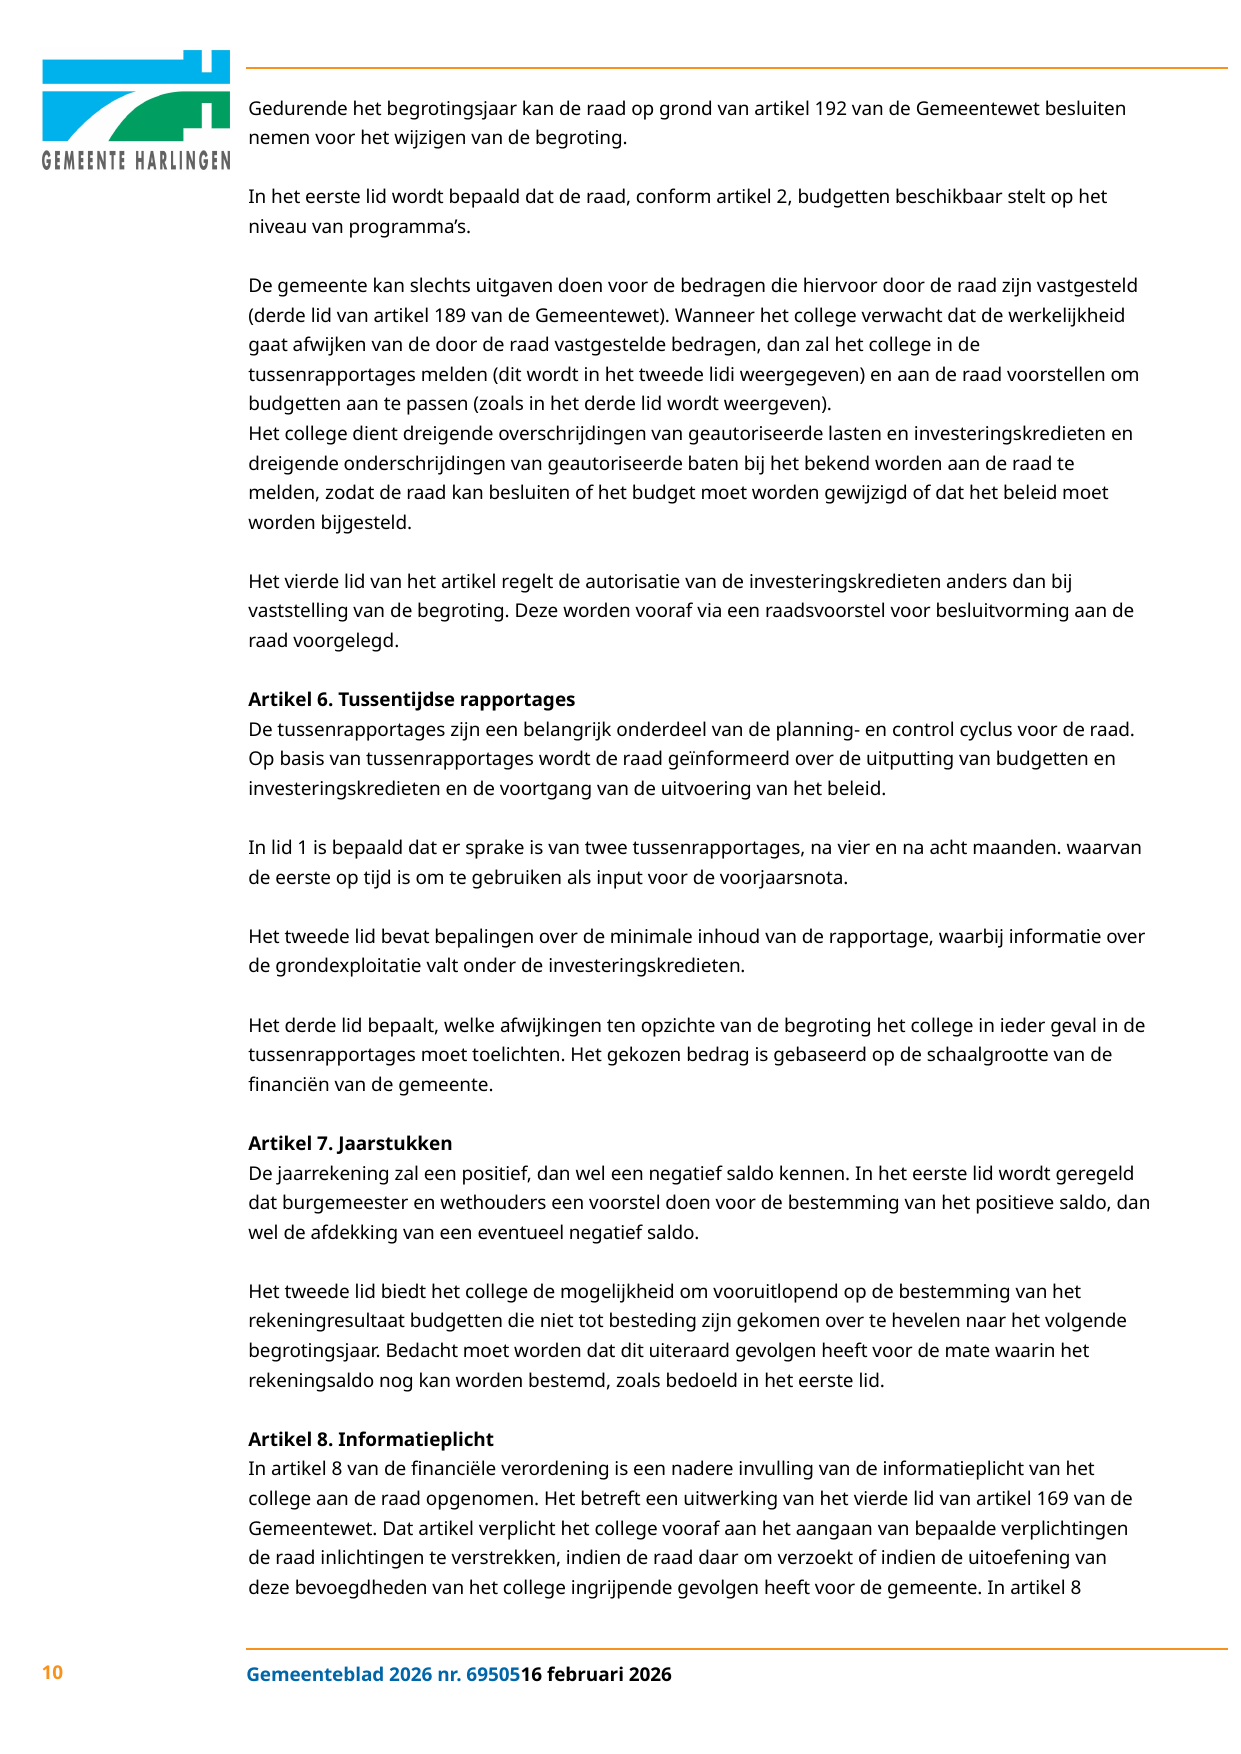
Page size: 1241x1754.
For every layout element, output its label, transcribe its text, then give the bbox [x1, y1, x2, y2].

text Gedurende het begrotingsjaar kan de raad op grond van artikel 192 van de Gemeentewet besluiten nemen voor het wijzigen van de begroting. [248, 95, 1152, 150]
text Het tweede lid biedt het college de mogelijkheid om vooruitlopend op de bestemming van het rekeningresultaat budgetten die niet tot besteding zijn gekomen over te hevelen naar het volgende begrotingsjaar. Bedacht moet worden dat dit uiteraard gevolgen heeft voor de mate waarin het rekeningsaldo nog kan worden bestemd, zoals bedoeld in het eerste lid. [248, 1278, 1152, 1393]
text In het eerste lid wordt bepaald dat de raad, conform artikel 2, budgetten beschikbaar stelt op het niveau van programma’s. [248, 183, 1152, 239]
text Artikel 7. Jaarstukken [248, 1130, 1152, 1156]
text In lid 1 is bepaald dat er sprake is van twee tussenrapportages, na vier en na acht maanden. waarvan de eerste op tijd is om te gebruiken als input voor de voorjaarsnota. [248, 834, 1152, 890]
text In artikel 8 van de financiële verordening is een nadere invulling van de informatieplicht van het college aan de raad opgenomen. Het betreft een uitwerking van het vierde lid van artikel 169 van de Gemeentewet. Dat artikel verplicht het college vooraf aan het aangaan van bepaalde verplichtingen de raad inlichtingen te verstrekken, indien de raad daar om verzoekt of indien de uitoefening van deze bevoegdheden van het college ingrijpende gevolgen heeft voor de gemeente. In artikel 8 [248, 1456, 1152, 1600]
text Artikel 8. Informatieplicht [248, 1426, 1152, 1452]
text De tussenrapportages zijn een belangrijk onderdeel van de planning- en control cyclus voor de raad. Op basis van tussenrapportages wordt de raad geïnformeerd over de uitputting van budgetten en investeringskredieten en de voortgang van de uitvoering van het beleid. [248, 716, 1152, 801]
picture [41, 47, 231, 172]
text De jaarrekening zal een positief, dan wel een negatief saldo kennen. In het eerste lid wordt geregeld dat burgemeester en wethouders een voorstel doen voor de bestemming van het positieve saldo, dan wel de afdekking van een eventueel negatief saldo. [248, 1160, 1152, 1245]
text Het tweede lid bevat bepalingen over de minimale inhoud van de rapportage, waarbij informatie over de grondexploitatie valt onder de investeringskredieten. [248, 923, 1152, 978]
text Artikel 6. Tussentijdse rapportages [248, 686, 1152, 712]
text Het college dient dreigende overschrijdingen van geautoriseerde lasten en investeringskredieten en dreigende onderschrijdingen van geautoriseerde baten bij het bekend worden aan de raad te melden, zodat de raad kan besluiten of het budget moet worden gewijzigd of dat het beleid moet worden bijgesteld. [248, 420, 1152, 535]
text De gemeente kan slechts uitgaven doen voor de bedragen die hiervoor door de raad zijn vastgesteld (derde lid van artikel 189 van de Gemeentewet). Wanneer het college verwacht dat de werkelijkheid gaat afwijken van de door de raad vastgestelde bedragen, dan zal het college in de tussenrapportages melden (dit wordt in het tweede lidi weergegeven) en aan de raad voorstellen om budgetten aan te passen (zoals in het derde lid wordt weergeven). [248, 272, 1152, 416]
text Het derde lid bepaalt, welke afwijkingen ten opzichte van de begroting het college in ieder geval in de tussenrapportages moet toelichten. Het gekozen bedrag is gebaseerd op de schaalgrootte van de financiën van de gemeente. [248, 1012, 1152, 1097]
text Het vierde lid van het artikel regelt de autorisatie van de investeringskredieten anders dan bij vaststelling van de begroting. Deze worden vooraf via een raadsvoorstel voor besluitvorming aan de raad voorgelegd. [248, 568, 1152, 653]
